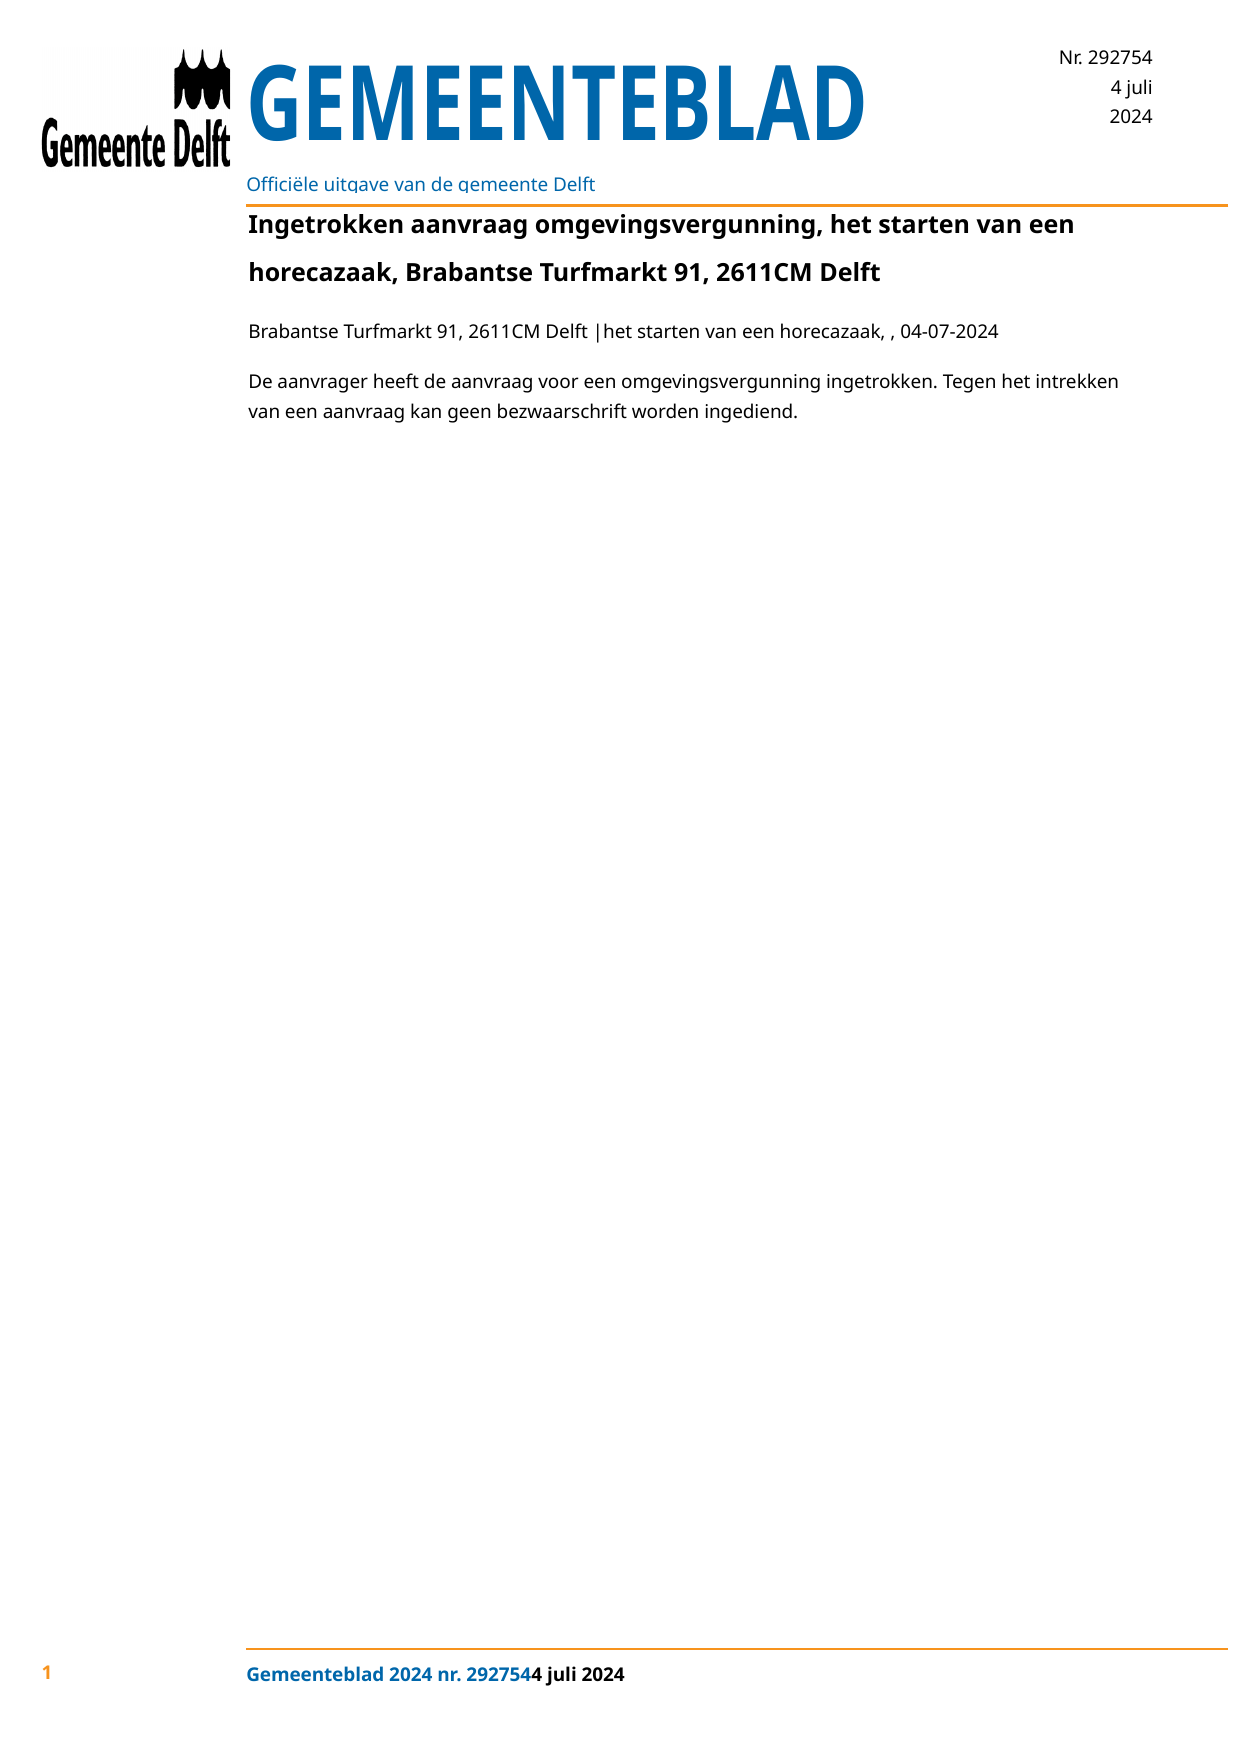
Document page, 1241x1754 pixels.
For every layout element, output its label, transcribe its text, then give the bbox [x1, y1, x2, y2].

text Ingetrokken aanvraag omgevingsvergunning, het starten van een horecazaak, Brabantse Turfmarkt 91, 2611CM Delft [248, 207, 1152, 288]
text De aanvrager heeft de aanvraag voor een omgevingsvergunning ingetrokken. Tegen het intrekken van een aanvraag kan geen bezwaarschrift worden ingediend. [248, 368, 1152, 424]
text Brabantse Turfmarkt 91, 2611CM Delft |het starten van een horecazaak, , 04-07-2024 [248, 318, 1152, 344]
picture [41, 47, 231, 172]
